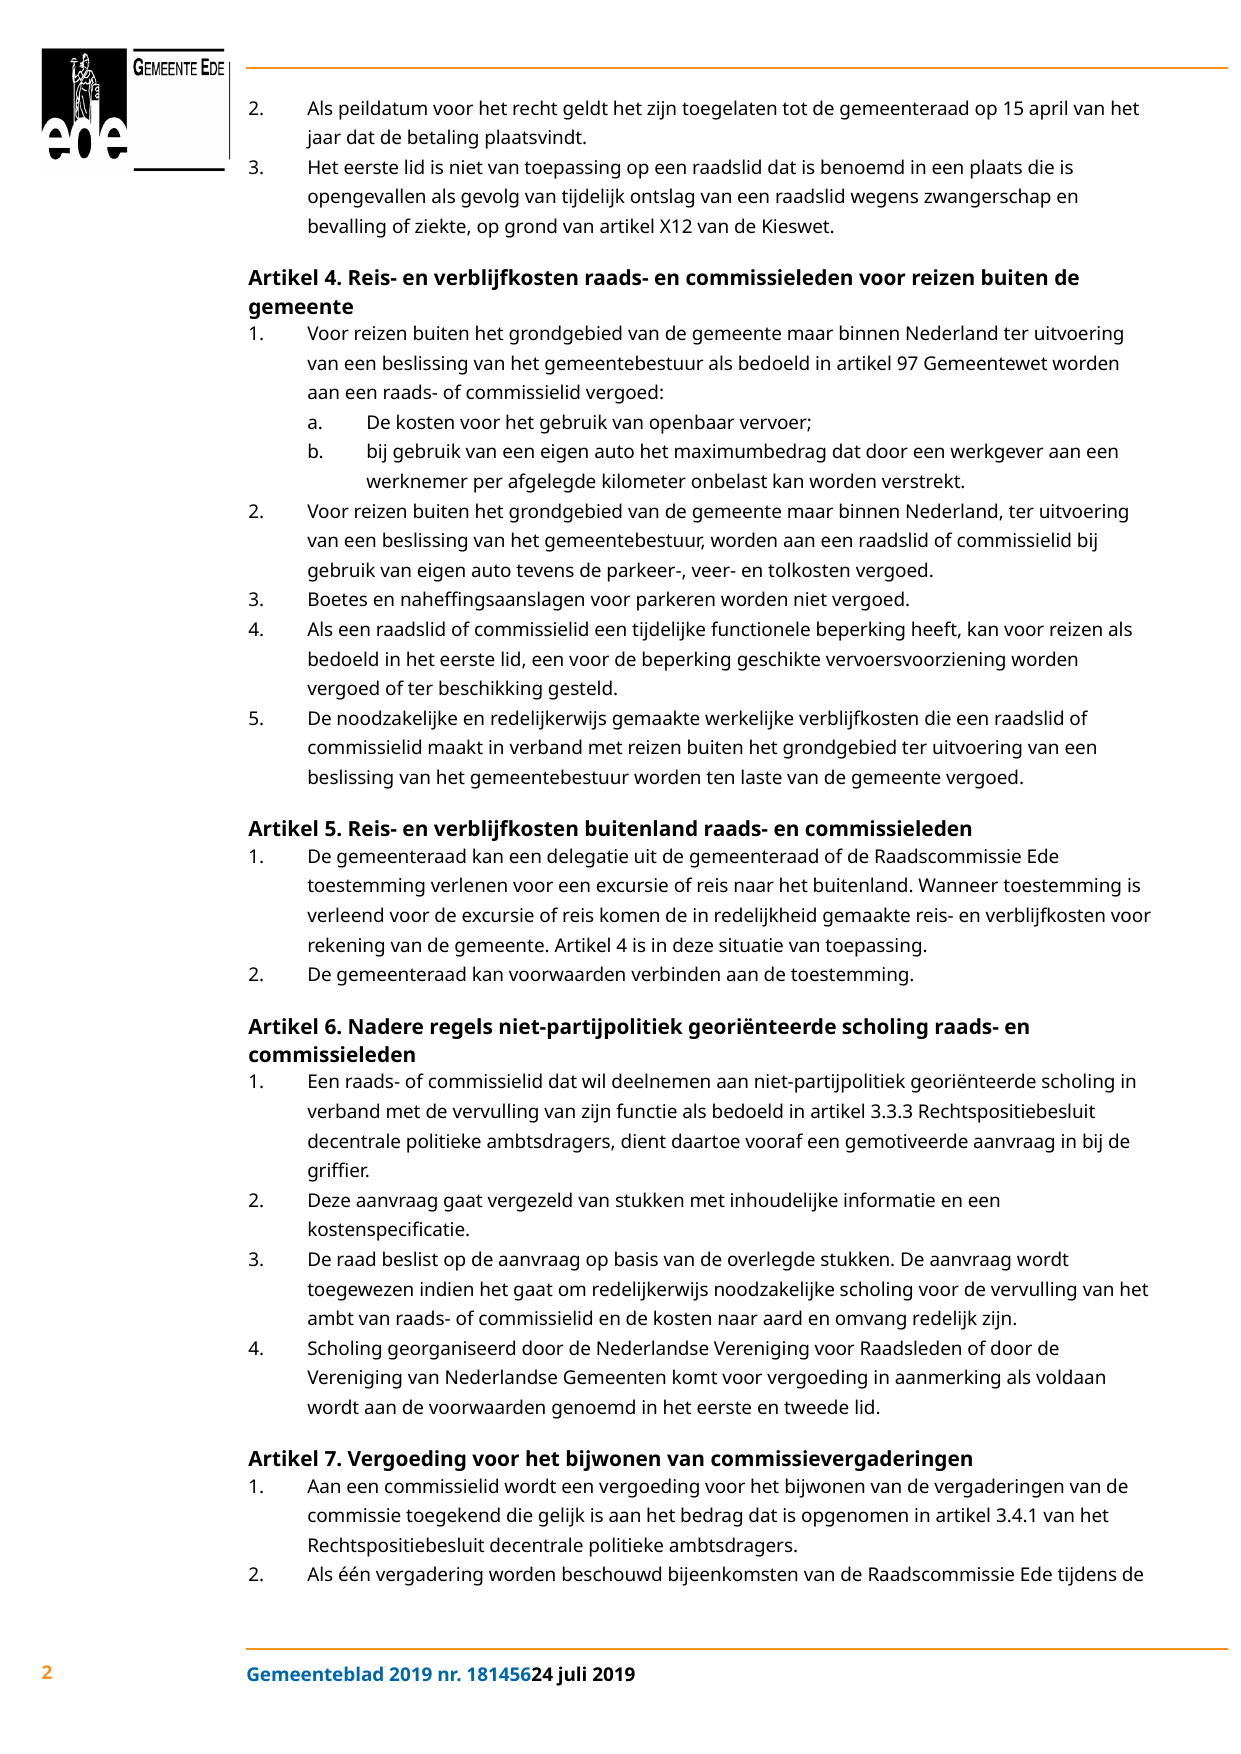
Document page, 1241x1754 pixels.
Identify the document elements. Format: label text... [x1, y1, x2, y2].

list De kosten voor het gebruik van openbaar vervoer; [307, 409, 1152, 435]
list Scholing georganiseerd door de Nederlandse Vereniging voor Raadsleden of door de Vereniging van Nederlandse Gemeenten komt voor vergoeding in aanmerking als voldaan wordt aan de voorwaarden genoemd in het eerste en tweede lid. [248, 1335, 1152, 1420]
text Artikel 5. Reis- en verblijfkosten buitenland raads- en commissieleden [248, 814, 1152, 843]
list Een raads- of commissielid dat wil deelnemen aan niet-partijpolitiek georiënteerde scholing in verband met de vervulling van zijn functie als bedoeld in artikel 3.3.3 Rechtspositiebesluit decentrale politieke ambtsdragers, dient daartoe vooraf een gemotiveerde aanvraag in bij de griffier. [248, 1069, 1152, 1183]
list De gemeenteraad kan een delegatie uit de gemeenteraad of de Raadscommissie Ede toestemming verlenen voor een excursie of reis naar het buitenland. Wanneer toestemming is verleend voor de excursie of reis komen de in redelijkheid gemaakte reis- en verblijfkosten voor rekening van de gemeente. Artikel 4 is in deze situatie van toepassing. [248, 843, 1152, 957]
list Boetes en naheffingsaanslagen voor parkeren worden niet vergoed. [248, 587, 1152, 612]
list Voor reizen buiten het grondgebied van de gemeente maar binnen Nederland ter uitvoering van een beslissing van het gemeentebestuur als bedoeld in artikel 97 Gemeentewet worden aan een raads- of commissielid vergoed: [248, 320, 1152, 405]
list bij gebruik van een eigen auto het maximumbedrag dat door een werkgever aan een werknemer per afgelegde kilometer onbelast kan worden verstrekt. [307, 439, 1152, 494]
list Als één vergadering worden beschouwd bijeenkomsten van de Raadscommissie Ede tijdens de [248, 1562, 1152, 1587]
list Aan een commissielid wordt een vergoeding voor het bijwonen van de vergaderingen van de commissie toegekend die gelijk is aan het bedrag dat is opgenomen in artikel 3.4.1 van het Rechtspositiebesluit decentrale politieke ambtsdragers. [248, 1473, 1152, 1558]
list De noodzakelijke en redelijkerwijs gemaakte werkelijke verblijfkosten die een raadslid of commissielid maakt in verband met reizen buiten het grondgebied ter uitvoering van een beslissing van het gemeentebestuur worden ten laste van de gemeente vergoed. [248, 705, 1152, 790]
list Het eerste lid is niet van toepassing op een raadslid dat is benoemd in een plaats die is opengevallen als gevolg van tijdelijk ontslag van een raadslid wegens zwangerschap en bevalling of ziekte, op grond van artikel X12 van de Kieswet. [248, 154, 1152, 239]
list Voor reizen buiten het grondgebied van de gemeente maar binnen Nederland, ter uitvoering van een beslissing van het gemeentebestuur, worden aan een raadslid of commissielid bij gebruik van eigen auto tevens de parkeer-, veer- en tolkosten vergoed. [248, 498, 1152, 583]
list Als een raadslid of commissielid een tijdelijke functionele beperking heeft, kan voor reizen als bedoeld in het eerste lid, een voor de beperking geschikte vervoersvoorziening worden vergoed of ter beschikking gesteld. [248, 616, 1152, 701]
picture [41, 47, 231, 172]
list De gemeenteraad kan voorwaarden verbinden aan de toestemming. [248, 961, 1152, 987]
list De raad beslist op de aanvraag op basis van de overlegde stukken. De aanvraag wordt toegewezen indien het gaat om redelijkerwijs noodzakelijke scholing voor de vervulling van het ambt van raads- of commissielid en de kosten naar aard en omvang redelijk zijn. [248, 1246, 1152, 1331]
list Deze aanvraag gaat vergezeld van stukken met inhoudelijke informatie en een kostenspecificatie. [248, 1187, 1152, 1242]
text Artikel 6. Nadere regels niet-partijpolitiek georiënteerde scholing raads- en commissieleden [248, 1012, 1152, 1069]
text Artikel 7. Vergoeding voor het bijwonen van commissievergaderingen [248, 1444, 1152, 1473]
text Artikel 4. Reis- en verblijfkosten raads- en commissieleden voor reizen buiten de gemeente [248, 263, 1152, 320]
list Als peildatum voor het recht geldt het zijn toegelaten tot de gemeenteraad op 15 april van het jaar dat de betaling plaatsvindt. [248, 95, 1152, 150]
